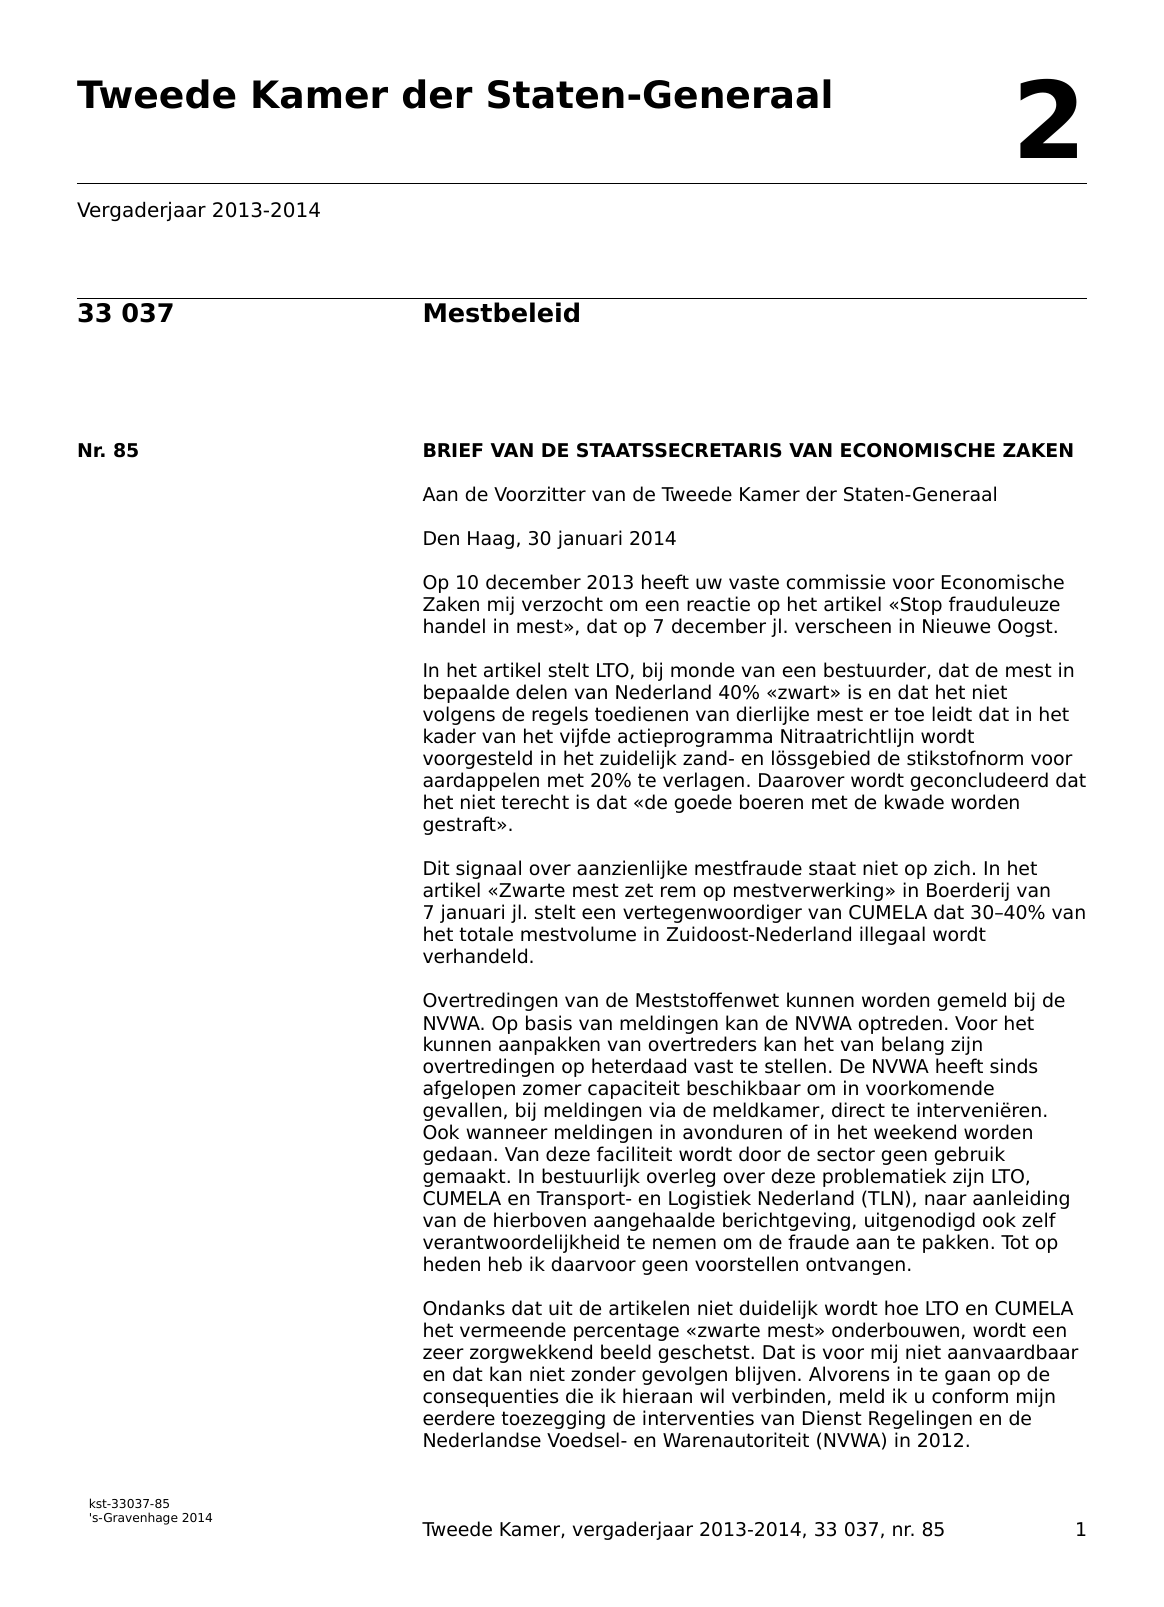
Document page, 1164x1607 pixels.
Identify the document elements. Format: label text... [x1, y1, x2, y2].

table_cell Vergaderjaar 2013-2014 [77, 184, 1087, 298]
table_header Tweede Kamer der Staten-Generaal [77, 59, 886, 183]
table_header 2 [886, 59, 1087, 183]
text Ondanks dat uit de artikelen niet duidelijk wordt hoe LTO en CUMELA het vermeende percentage «zwarte mest» onderbouwen, wordt een zeer zorgwekkend beeld geschetst. Dat is voor mij niet aanvaardbaar en dat kan niet zonder gevolgen blijven. Alvorens in te gaan op de consequenties die ik hieraan wil verbinden, meld ik u conform mijn eerdere toezegging de interventies van Dienst Regelingen en de Nederlandse Voedsel- en Warenautoriteit (NVWA) in 2012. [422, 1298, 1087, 1452]
text Overtredingen van de Meststoffenwet kunnen worden gemeld bij de NVWA. Op basis van meldingen kan de NVWA optreden. Voor het kunnen aanpakken van overtreders kan het van belang zijn overtredingen op heterdaad vast te stellen. De NVWA heeft sinds afgelopen zomer capaciteit beschikbaar om in voorkomende gevallen, bij meldingen via de meldkamer, direct te interveniëren. Ook wanneer meldingen in avonduren of in het weekend worden gedaan. Van deze faciliteit wordt door de sector geen gebruik gemaakt. In bestuurlijk overleg over deze problematiek zijn LTO, CUMELA en Transport- en Logistiek Nederland (TLN), naar aanleiding van de hierboven aangehaalde berichtgeving, uitgenodigd ook zelf verantwoordelijkheid te nemen om de fraude aan te pakken. Tot op heden heb ik daarvoor geen voorstellen ontvangen. [422, 990, 1087, 1276]
text 's-Gravenhage 2014 [88, 1511, 323, 1525]
text Dit signaal over aanzienlijke mestfraude staat niet op zich. In het artikel «Zwarte mest zet rem op mestverwerking» in Boerderij van 7 januari jl. stelt een vertegenwoordiger van CUMELA dat 30–40% van het totale mestvolume in Zuidoost-Nederland illegaal wordt verhandeld. [422, 858, 1087, 968]
text In het artikel stelt LTO, bij monde van een bestuurder, dat de mest in bepaalde delen van Nederland 40% «zwart» is en dat het niet volgens de regels toedienen van dierlijke mest er toe leidt dat in het kader van het vijfde actieprogramma Nitraatrichtlijn wordt voorgesteld in het zuidelijk zand- en lössgebied de stikstofnorm voor aardappelen met 20% te verlagen. Daarover wordt geconcludeerd dat het niet terecht is dat «de goede boeren met de kwade worden gestraft». [422, 660, 1087, 836]
text Den Haag, 30 januari 2014 [422, 528, 1087, 550]
text Aan de Voorzitter van de Tweede Kamer der Staten-Generaal [422, 484, 1087, 506]
subtitle 33 037 Mestbeleid [77, 299, 1087, 329]
subtitle Nr. 85 BRIEF VAN DE STAATSSECRETARIS VAN ECONOMISCHE ZAKEN [77, 440, 1087, 462]
text Op 10 december 2013 heeft uw vaste commissie voor Economische Zaken mij verzocht om een reactie op het artikel «Stop frauduleuze handel in mest», dat op 7 december jl. verscheen in Nieuwe Oogst. [422, 572, 1087, 638]
text kst-33037-85 [88, 1497, 323, 1511]
